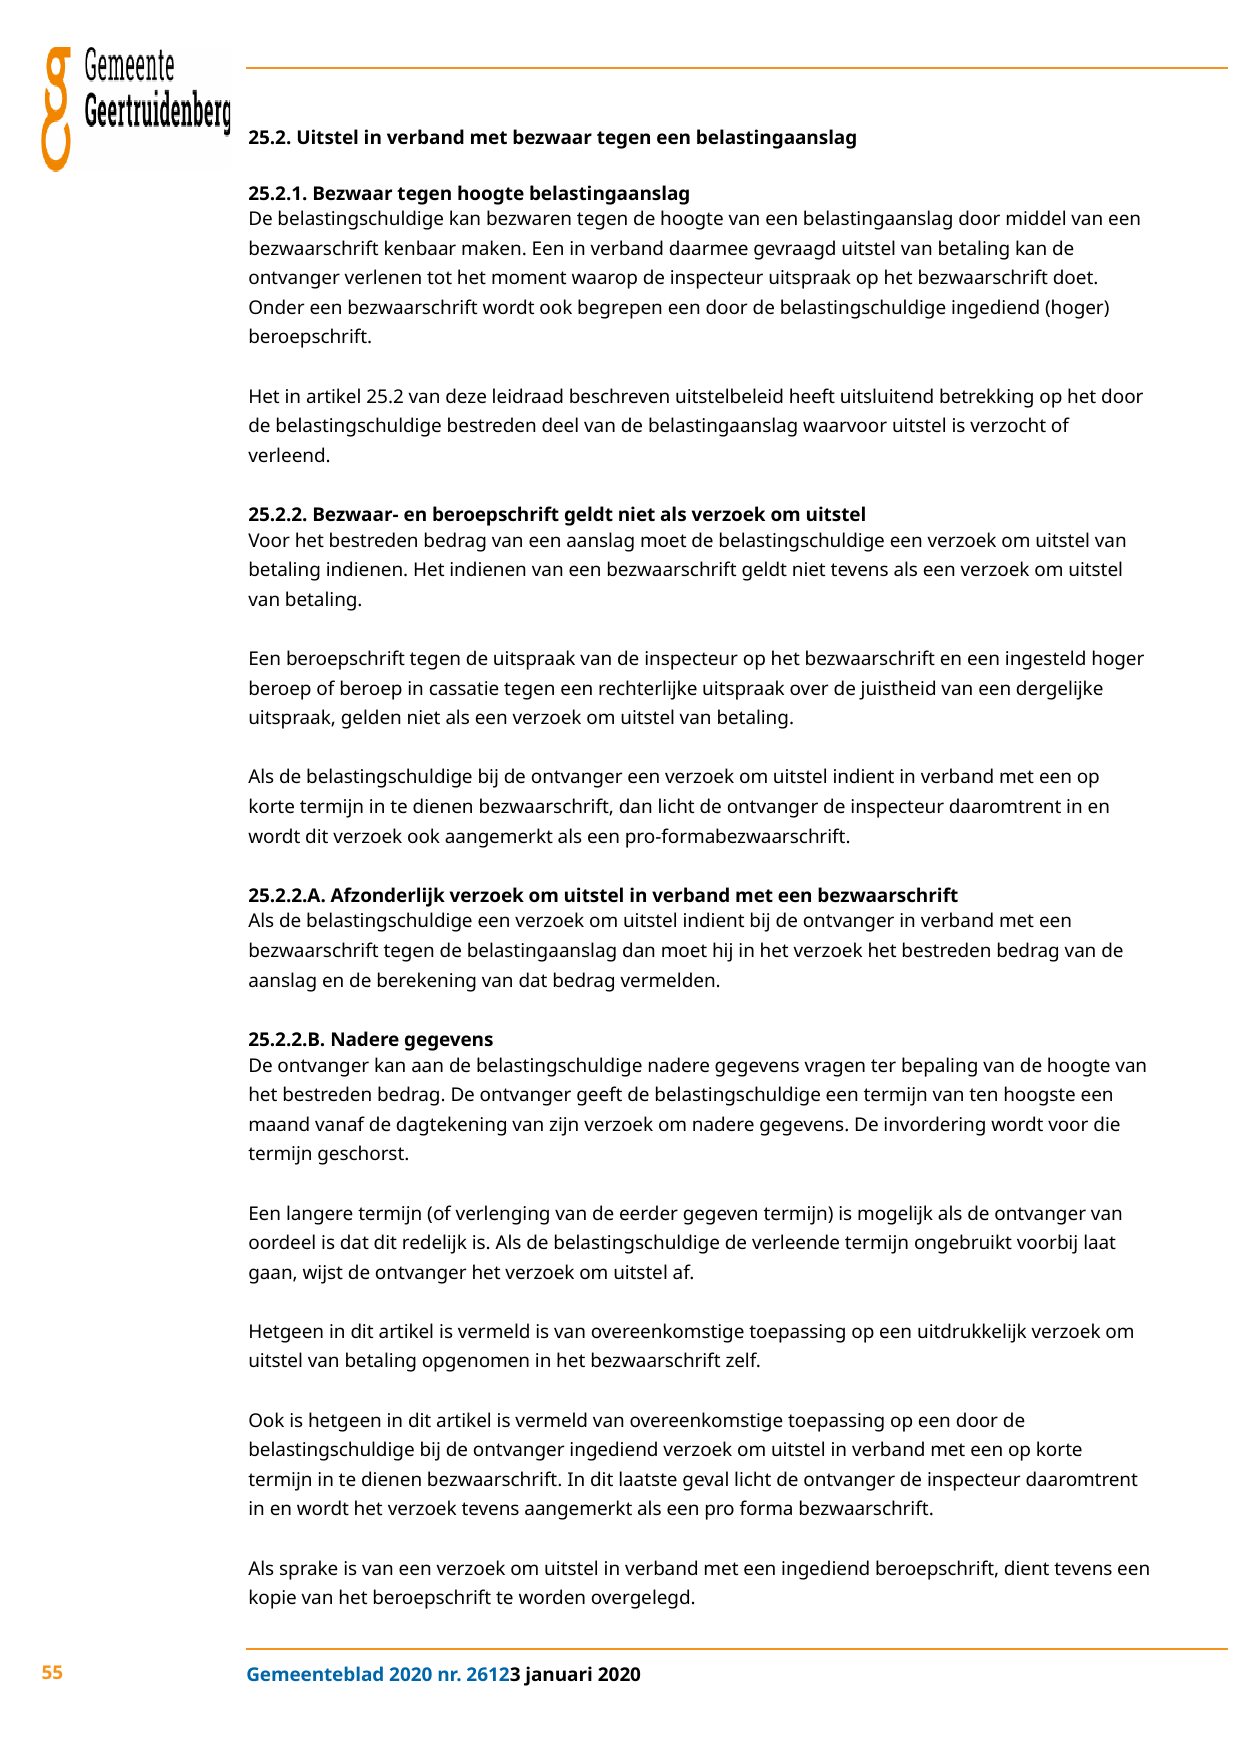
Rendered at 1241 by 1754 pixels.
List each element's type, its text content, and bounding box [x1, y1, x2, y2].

text De belastingschuldige kan bezwaren tegen de hoogte van een belastingaanslag door middel van een bezwaarschrift kenbaar maken. Een in verband daarmee gevraagd uitstel van betaling kan de ontvanger verlenen tot het moment waarop de inspecteur uitspraak op het bezwaarschrift doet. Onder een bezwaarschrift wordt ook begrepen een door de belastingschuldige ingediend (hoger) beroepschrift. [248, 205, 1152, 349]
text Ook is hetgeen in dit artikel is vermeld van overeenkomstige toepassing op een door de belastingschuldige bij de ontvanger ingediend verzoek om uitstel in verband met een op korte termijn in te dienen bezwaarschrift. In dit laatste geval licht de ontvanger de inspecteur daaromtrent in en wordt het verzoek tevens aangemerkt als een pro forma bezwaarschrift. [248, 1407, 1152, 1521]
text De ontvanger kan aan de belastingschuldige nadere gegevens vragen ter bepaling van de hoogte van het bestreden bedrag. De ontvanger geeft de belastingschuldige een termijn van ten hoogste een maand vanaf de dagtekening van zijn verzoek om nadere gegevens. De invordering wordt voor die termijn geschorst. [248, 1052, 1152, 1166]
text Als de belastingschuldige bij de ontvanger een verzoek om uitstel indient in verband met een op korte termijn in te dienen bezwaarschrift, dan licht de ontvanger de inspecteur daaromtrent in en wordt dit verzoek ook aangemerkt als een pro-formabezwaarschrift. [248, 764, 1152, 848]
text 25.2.1. Bezwaar tegen hoogte belastingaanslag [248, 180, 1152, 205]
text Voor het bestreden bedrag van een aanslag moet de belastingschuldige een verzoek om uitstel van betaling indienen. Het indienen van een bezwaarschrift geldt niet tevens als een verzoek om uitstel van betaling. [248, 527, 1152, 612]
text Een langere termijn (of verlenging van de eerder gegeven termijn) is mogelijk als de ontvanger van oordeel is dat dit redelijk is. Als de belastingschuldige de verleende termijn ongebruikt voorbij laat gaan, wijst de ontvanger het verzoek om uitstel af. [248, 1200, 1152, 1284]
text 25.2.2.A. Afzonderlijk verzoek om uitstel in verband met een bezwaarschrift [248, 882, 1152, 908]
picture [41, 47, 231, 172]
text Als de belastingschuldige een verzoek om uitstel indient bij de ontvanger in verband met een bezwaarschrift tegen de belastingaanslag dan moet hij in het verzoek het bestreden bedrag van de aanslag en de berekening van dat bedrag vermelden. [248, 908, 1152, 993]
text Als sprake is van een verzoek om uitstel in verband met een ingediend beroepschrift, dient tevens een kopie van het beroepschrift te worden overgelegd. [248, 1555, 1152, 1610]
text 25.2.2.B. Nadere gegevens [248, 1026, 1152, 1052]
text Het in artikel 25.2 van deze leidraad beschreven uitstelbeleid heeft uitsluitend betrekking op het door de belastingschuldige bestreden deel van de belastingaanslag waarvoor uitstel is verzocht of verleend. [248, 383, 1152, 468]
text 25.2.2. Bezwaar- en beroepschrift geldt niet als verzoek om uitstel [248, 501, 1152, 527]
text Hetgeen in dit artikel is vermeld is van overeenkomstige toepassing op een uitdrukkelijk verzoek om uitstel van betaling opgenomen in het bezwaarschrift zelf. [248, 1318, 1152, 1373]
text Een beroepschrift tegen de uitspraak van de inspecteur op het bezwaarschrift en een ingesteld hoger beroep of beroep in cassatie tegen een rechterlijke uitspraak over de juistheid van een dergelijke uitspraak, gelden niet als een verzoek om uitstel van betaling. [248, 645, 1152, 730]
text 25.2. Uitstel in verband met bezwaar tegen een belastingaanslag [248, 124, 1152, 150]
